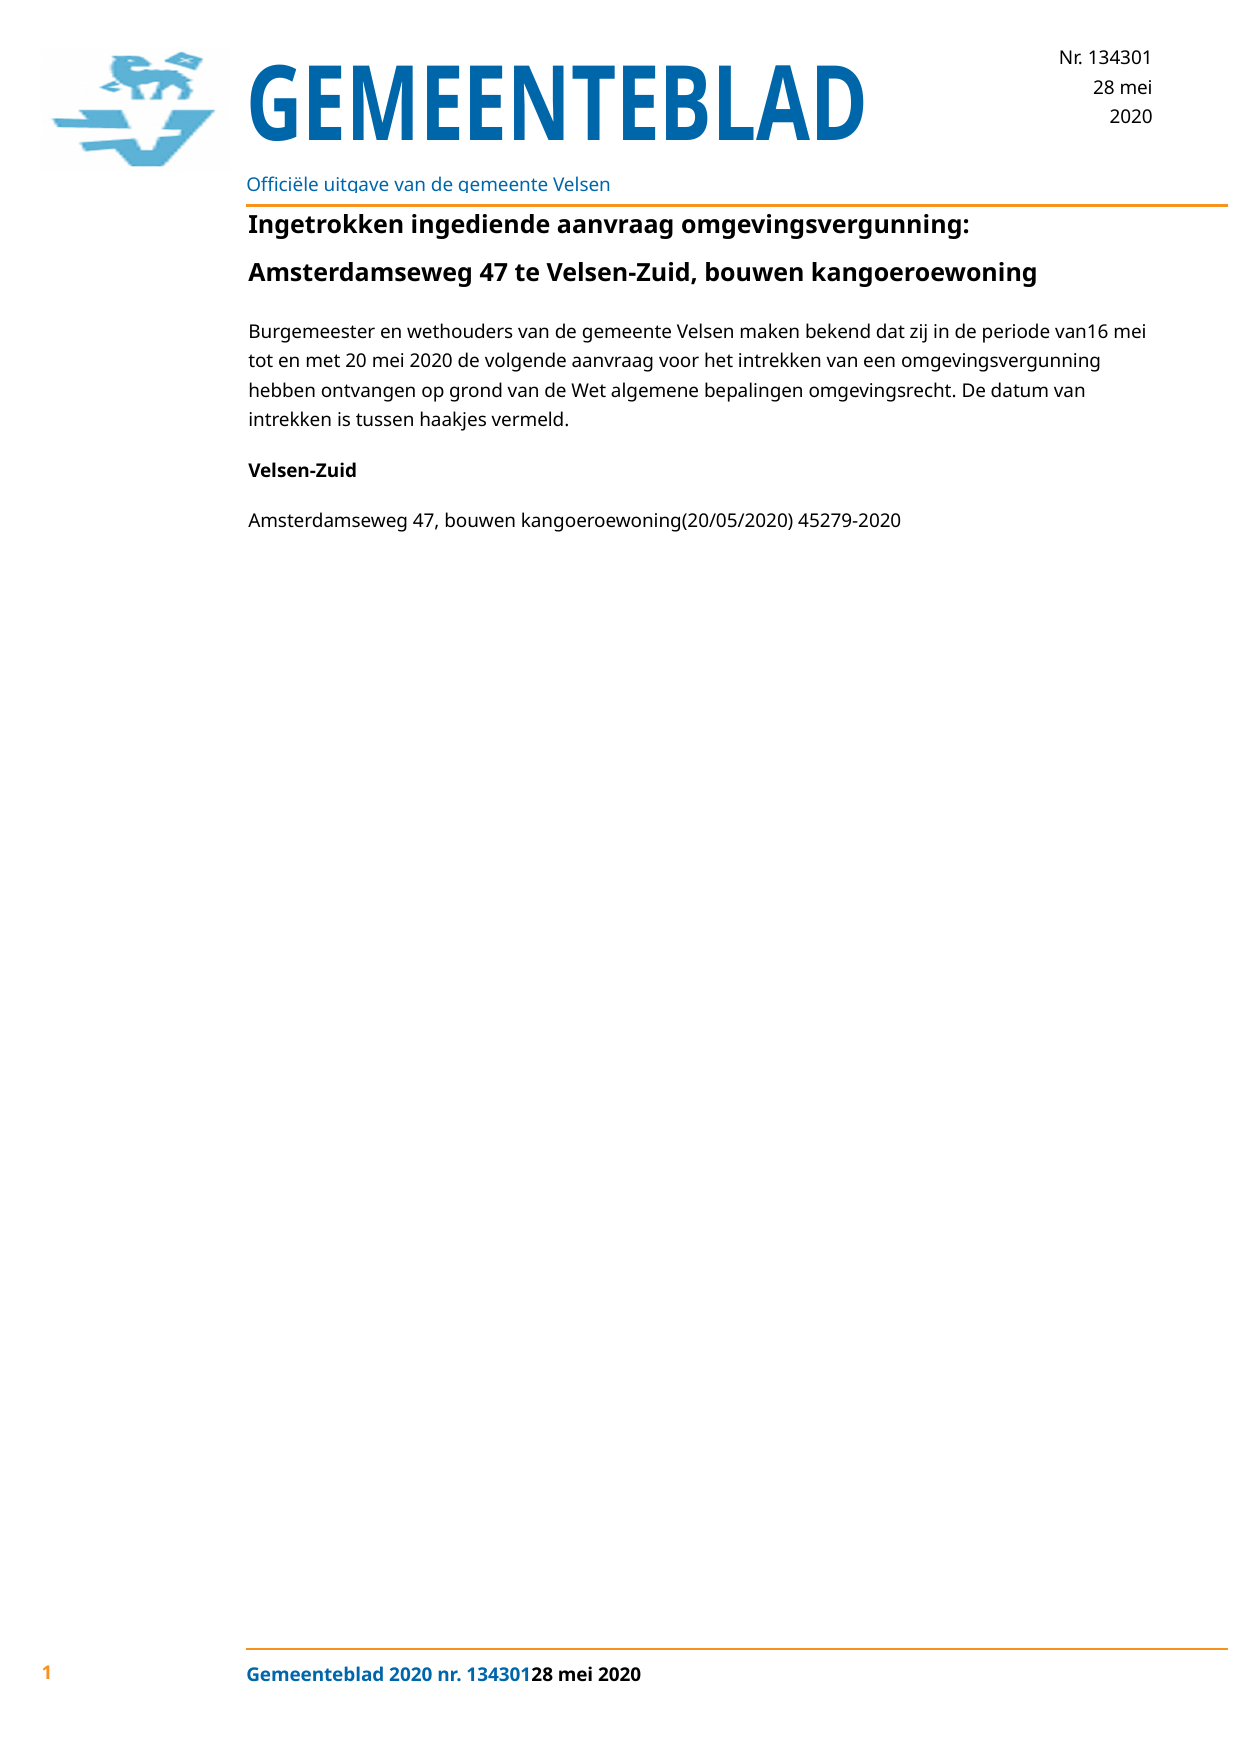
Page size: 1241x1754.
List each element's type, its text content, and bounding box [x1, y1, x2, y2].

picture [41, 47, 231, 172]
text Burgemeester en wethouders van de gemeente Velsen maken bekend dat zij in de periode van16 mei tot en met 20 mei 2020 de volgende aanvraag voor het intrekken van een omgevingsvergunning hebben ontvangen op grond van de Wet algemene bepalingen omgevingsrecht. De datum van intrekken is tussen haakjes vermeld. [248, 318, 1152, 432]
text Amsterdamseweg 47, bouwen kangoeroewoning(20/05/2020) 45279-2020 [248, 507, 1152, 533]
text Ingetrokken ingediende aanvraag omgevingsvergunning: Amsterdamseweg 47 te Velsen-Zuid, bouwen kangoeroewoning [248, 207, 1152, 288]
text Velsen-Zuid [248, 457, 1152, 483]
